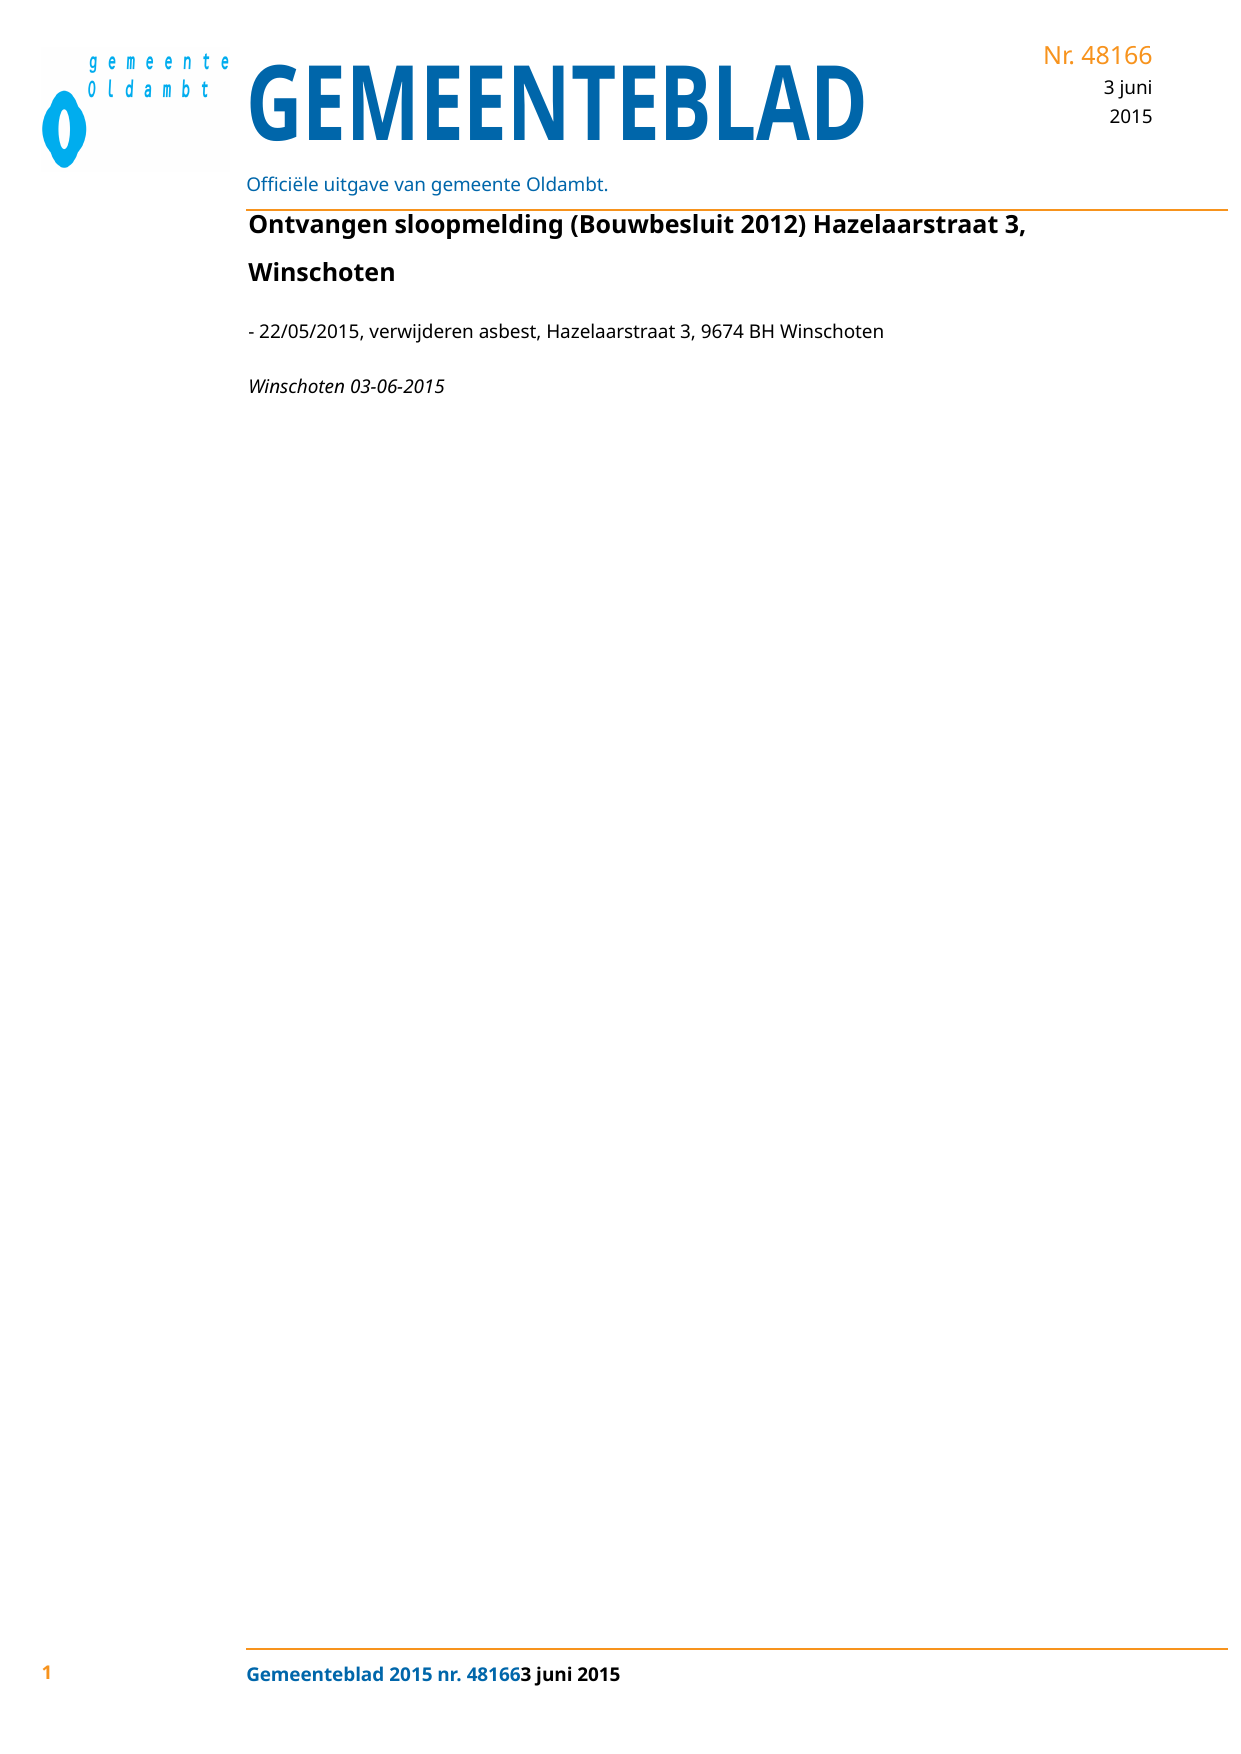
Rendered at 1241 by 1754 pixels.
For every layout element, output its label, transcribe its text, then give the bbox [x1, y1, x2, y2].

text Ontvangen sloopmelding (Bouwbesluit 2012) Hazelaarstraat 3, Winschoten [248, 211, 1152, 288]
text Winschoten 03-06-2015 [248, 373, 1152, 399]
picture [41, 47, 231, 172]
text - 22/05/2015, verwijderen asbest, Hazelaarstraat 3, 9674 BH Winschoten [248, 318, 1152, 344]
